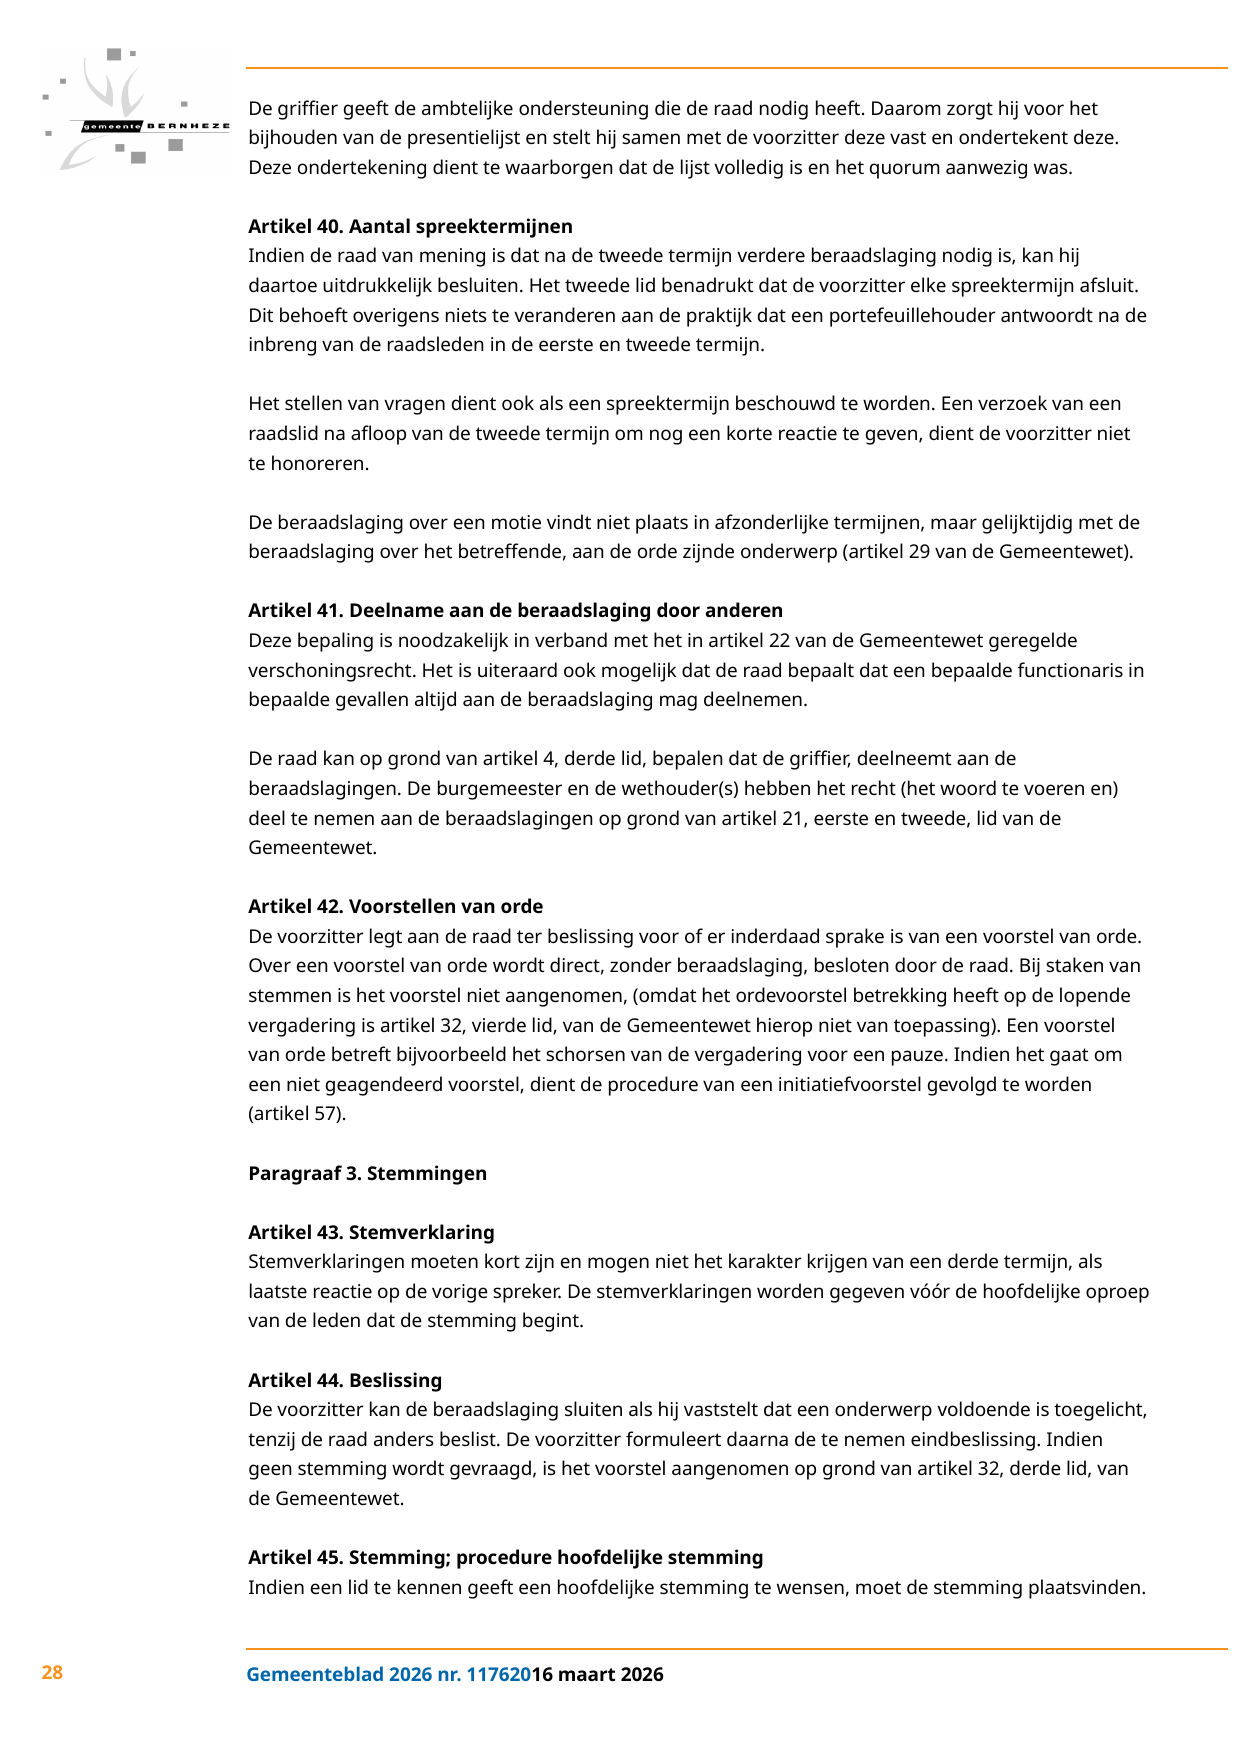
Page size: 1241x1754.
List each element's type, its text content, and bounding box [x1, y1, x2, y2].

text Het stellen van vragen dient ook als een spreektermijn beschouwd te worden. Een verzoek van een raadslid na afloop van de tweede termijn om nog een korte reactie te geven, dient de voorzitter niet te honoreren. [248, 391, 1152, 476]
text De raad kan op grond van artikel 4, derde lid, bepalen dat de griffier, deelneemt aan de beraadslagingen. De burgemeester en de wethouder(s) hebben het recht (het woord te voeren en) deel te nemen aan de beraadslagingen op grond van artikel 21, eerste en tweede, lid van de Gemeentewet. [248, 746, 1152, 860]
text Paragraaf 3. Stemmingen [248, 1160, 1152, 1186]
text Indien een lid te kennen geeft een hoofdelijke stemming te wensen, moet de stemming plaatsvinden. [248, 1574, 1152, 1600]
text De voorzitter kan de beraadslaging sluiten als hij vaststelt dat een onderwerp voldoende is toegelicht, tenzij de raad anders beslist. De voorzitter formuleert daarna de te nemen eindbeslissing. Indien geen stemming wordt gevraagd, is het voorstel aangenomen op grond van artikel 32, derde lid, van de Gemeentewet. [248, 1396, 1152, 1511]
text Artikel 45. Stemming; procedure hoofdelijke stemming [248, 1544, 1152, 1570]
text Artikel 40. Aantal spreektermijnen [248, 213, 1152, 239]
picture [41, 47, 231, 172]
text De beraadslaging over een motie vindt niet plaats in afzonderlijke termijnen, maar gelijktijdig met de beraadslaging over het betreffende, aan de orde zijnde onderwerp (artikel 29 van de Gemeentewet). [248, 509, 1152, 564]
text Deze bepaling is noodzakelijk in verband met het in artikel 22 van de Gemeentewet geregelde verschoningsrecht. Het is uiteraard ook mogelijk dat de raad bepaalt dat een bepaalde functionaris in bepaalde gevallen altijd aan de beraadslaging mag deelnemen. [248, 627, 1152, 712]
text Artikel 43. Stemverklaring [248, 1219, 1152, 1245]
text Artikel 44. Beslissing [248, 1367, 1152, 1393]
text Artikel 41. Deelname aan de beraadslaging door anderen [248, 598, 1152, 623]
text De griffier geeft de ambtelijke ondersteuning die de raad nodig heeft. Daarom zorgt hij voor het bijhouden van de presentielijst en stelt hij samen met de voorzitter deze vast en ondertekent deze. Deze ondertekening dient te waarborgen dat de lijst volledig is en het quorum aanwezig was. [248, 95, 1152, 180]
text Artikel 42. Voorstellen van orde [248, 893, 1152, 919]
text Stemverklaringen moeten kort zijn en mogen niet het karakter krijgen van een derde termijn, als laatste reactie op de vorige spreker. De stemverklaringen worden gegeven vóór de hoofdelijke oproep van de leden dat de stemming begint. [248, 1248, 1152, 1333]
text De voorzitter legt aan de raad ter beslissing voor of er inderdaad sprake is van een voorstel van orde. Over een voorstel van orde wordt direct, zonder beraadslaging, besloten door de raad. Bij staken van stemmen is het voorstel niet aangenomen, (omdat het ordevoorstel betrekking heeft op de lopende vergadering is artikel 32, vierde lid, van de Gemeentewet hierop niet van toepassing). Een voorstel van orde betreft bijvoorbeeld het schorsen van de vergadering voor een pauze. Indien het gaat om een niet geagendeerd voorstel, dient de procedure van een initiatiefvoorstel gevolgd te worden (artikel 57). [248, 923, 1152, 1126]
text Indien de raad van mening is dat na de tweede termijn verdere beraadslaging nodig is, kan hij daartoe uitdrukkelijk besluiten. Het tweede lid benadrukt dat de voorzitter elke spreektermijn afsluit. Dit behoeft overigens niets te veranderen aan de praktijk dat een portefeuillehouder antwoordt na de inbreng van de raadsleden in de eerste en tweede termijn. [248, 243, 1152, 357]
